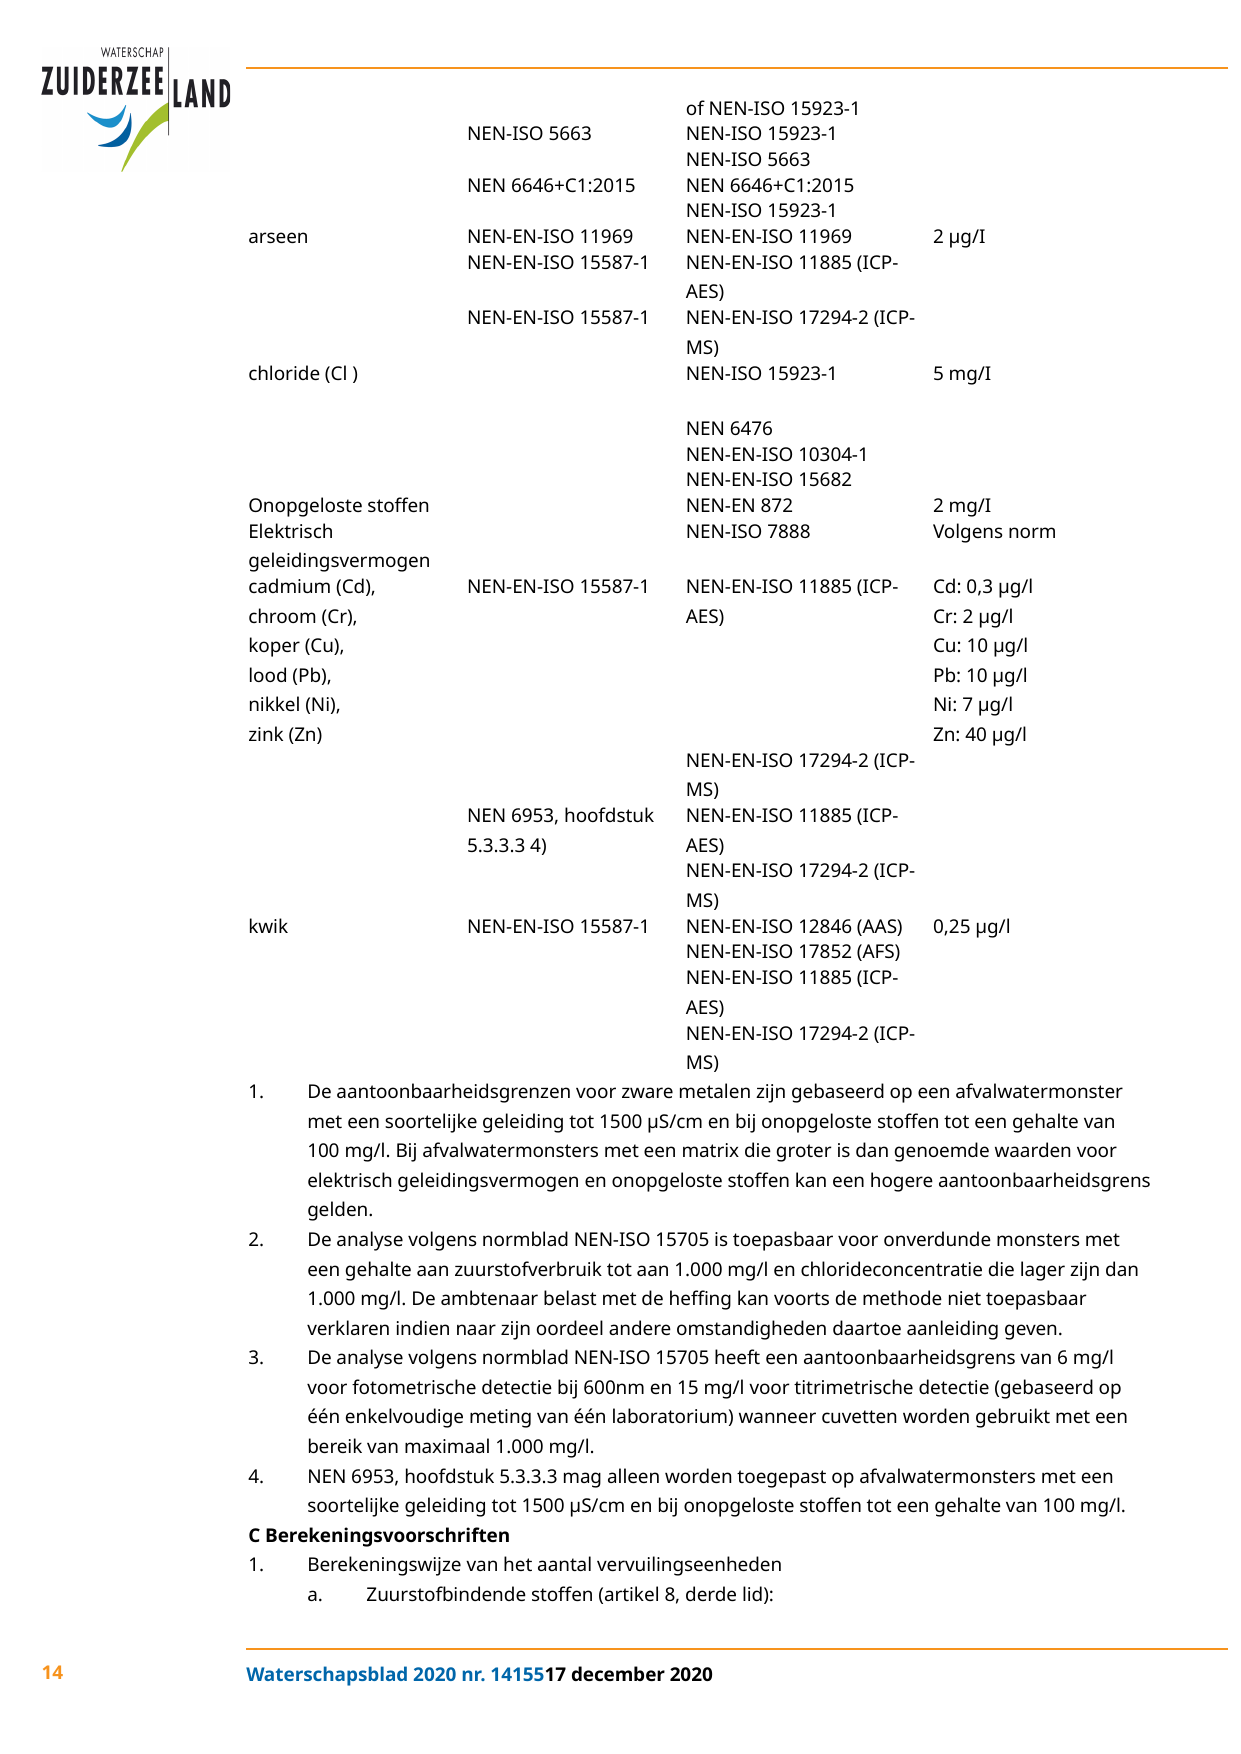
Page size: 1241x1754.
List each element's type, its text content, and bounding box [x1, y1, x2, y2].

table_cell [248, 467, 467, 492]
list NEN 6953, hoofdstuk 5.3.3.3 mag alleen worden toegepast op afvalwatermonsters met een soortelijke geleiding tot 1500 μS/cm en bij onopgeloste stoffen tot een gehalte van 100 mg/l. [248, 1463, 1152, 1518]
table_cell NEN-EN-ISO 11885 (ICP-AES) [686, 802, 933, 858]
table_cell [248, 121, 467, 146]
table_cell [467, 518, 686, 573]
table_cell NEN-EN-ISO 15587-1 [467, 573, 686, 747]
table_cell [933, 172, 1152, 198]
table_cell [248, 198, 467, 223]
table_cell NEN-ISO 15923-1 [686, 121, 933, 146]
table_cell NEN-EN-ISO 17294-2 (ICP-MS) [686, 1020, 933, 1075]
table_cell [933, 939, 1152, 964]
table_cell chloride (Cl ) [248, 360, 467, 415]
table_cell cadmium (Cd), chroom (Cr), koper (Cu), lood (Pb), nikkel (Ni), zink (Zn) [248, 573, 467, 747]
table_cell [248, 747, 467, 802]
table_cell [467, 95, 686, 121]
table_cell Elektrisch geleidingsvermogen [248, 518, 467, 573]
table_cell [933, 198, 1152, 223]
table_cell NEN 6646+C1:2015 [467, 172, 686, 198]
text C Berekeningsvoorschriften [248, 1522, 1152, 1548]
table_cell [467, 492, 686, 518]
table_cell [933, 305, 1152, 360]
table_cell [248, 415, 467, 441]
table_cell [467, 858, 686, 913]
table_cell NEN-EN-ISO 11969 [467, 224, 686, 249]
table_cell [933, 467, 1152, 492]
table_cell NEN-ISO 15923-1 [686, 198, 933, 223]
table_cell NEN 6476 [686, 415, 933, 441]
table_cell [248, 1020, 467, 1075]
table_cell [933, 249, 1152, 304]
table_cell Volgens norm [933, 518, 1152, 573]
table_cell 0,25 µg/l [933, 913, 1152, 939]
table_cell [248, 249, 467, 304]
table_cell arseen [248, 224, 467, 249]
table_cell [933, 441, 1152, 467]
table_cell [933, 121, 1152, 146]
table_cell [467, 441, 686, 467]
table_cell NEN-EN-ISO 17852 (AFS) [686, 939, 933, 964]
picture [41, 47, 231, 172]
list Berekeningswijze van het aantal vervuilingseenheden [248, 1552, 1152, 1577]
table_cell [248, 95, 467, 121]
table_cell [933, 95, 1152, 121]
table_cell NEN-ISO 15923-1 [686, 360, 933, 415]
table_cell NEN-EN-ISO 11885 (ICP-AES) [686, 964, 933, 1020]
table_cell [248, 305, 467, 360]
table_cell [248, 802, 467, 858]
table_cell [933, 146, 1152, 172]
table_cell [248, 939, 467, 964]
table_cell Cd: 0,3 µg/l Cr: 2 µg/l Cu: 10 µg/l Pb: 10 µg/l Ni: 7 µg/l Zn: 40 µg/l [933, 573, 1152, 747]
table_cell NEN-EN-ISO 15587-1 [467, 305, 686, 360]
table_cell NEN-ISO 7888 [686, 518, 933, 573]
table_cell 5 mg/I [933, 360, 1152, 415]
table_cell Onopgeloste stoffen [248, 492, 467, 518]
table_cell [467, 415, 686, 441]
table_cell NEN-ISO 5663 [686, 146, 933, 172]
table_cell [933, 747, 1152, 802]
list Zuurstofbindende stoffen (artikel 8, derde lid): [307, 1581, 1152, 1607]
table_cell NEN-EN-ISO 11885 (ICP-AES) [686, 573, 933, 747]
table_cell 2 mg/I [933, 492, 1152, 518]
table_cell NEN 6646+C1:2015 [686, 172, 933, 198]
table_cell [467, 1020, 686, 1075]
table_cell [248, 858, 467, 913]
table_cell [467, 467, 686, 492]
table_cell [933, 964, 1152, 1020]
list De aantoonbaarheidsgrenzen voor zware metalen zijn gebaseerd op een afvalwatermonster met een soortelijke geleiding tot 1500 μS/cm en bij onopgeloste stoffen tot een gehalte van 100 mg/l. Bij afvalwatermonsters met een matrix die groter is dan genoemde waarden voor elektrisch geleidingsvermogen en onopgeloste stoffen kan een hogere aantoonbaarheidsgrens gelden. [248, 1078, 1152, 1222]
list De analyse volgens normblad NEN-ISO 15705 heeft een aantoonbaarheidsgrens van 6 mg/l voor fotometrische detectie bij 600nm en 15 mg/l voor titrimetrische detectie (gebaseerd op één enkelvoudige meting van één laboratorium) wanneer cuvetten worden gebruikt met een bereik van maximaal 1.000 mg/l. [248, 1344, 1152, 1459]
table_cell [467, 964, 686, 1020]
table_cell [933, 802, 1152, 858]
table_cell [248, 964, 467, 1020]
table_cell [933, 415, 1152, 441]
table_cell NEN-EN-ISO 10304-1 [686, 441, 933, 467]
table_cell [248, 441, 467, 467]
table_cell NEN-EN-ISO 11969 [686, 224, 933, 249]
table_cell [248, 172, 467, 198]
table_cell [933, 858, 1152, 913]
table_cell NEN-EN-ISO 11885 (ICP-AES) [686, 249, 933, 304]
table_cell NEN 6953, hoofdstuk 5.3.3.3 4) [467, 802, 686, 858]
table_cell [467, 198, 686, 223]
table_cell NEN-EN-ISO 17294-2 (ICP-MS) [686, 305, 933, 360]
table_cell NEN-EN-ISO 17294-2 (ICP-MS) [686, 747, 933, 802]
table_cell 2 µg/I [933, 224, 1152, 249]
table_cell NEN-EN-ISO 15587-1 [467, 913, 686, 939]
list De analyse volgens normblad NEN-ISO 15705 is toepasbaar voor onverdunde monsters met een gehalte aan zuurstofverbruik tot aan 1.000 mg/l en chlorideconcentratie die lager zijn dan 1.000 mg/l. De ambtenaar belast met de heffing kan voorts de methode niet toepasbaar verklaren indien naar zijn oordeel andere omstandigheden daartoe aanleiding geven. [248, 1226, 1152, 1341]
table_cell NEN-EN-ISO 17294-2 (ICP-MS) [686, 858, 933, 913]
table_cell NEN-EN-ISO 15682 [686, 467, 933, 492]
table_cell [467, 360, 686, 415]
table_cell [248, 146, 467, 172]
table_cell NEN-EN-ISO 15587-1 [467, 249, 686, 304]
table_cell kwik [248, 913, 467, 939]
table_cell [933, 1020, 1152, 1075]
table_cell [467, 146, 686, 172]
table_cell NEN-ISO 5663 [467, 121, 686, 146]
table_cell of NEN-ISO 15923-1 [686, 95, 933, 121]
table_cell [467, 939, 686, 964]
table_cell NEN-EN-ISO 12846 (AAS) [686, 913, 933, 939]
table_cell [467, 747, 686, 802]
table_cell NEN-EN 872 [686, 492, 933, 518]
